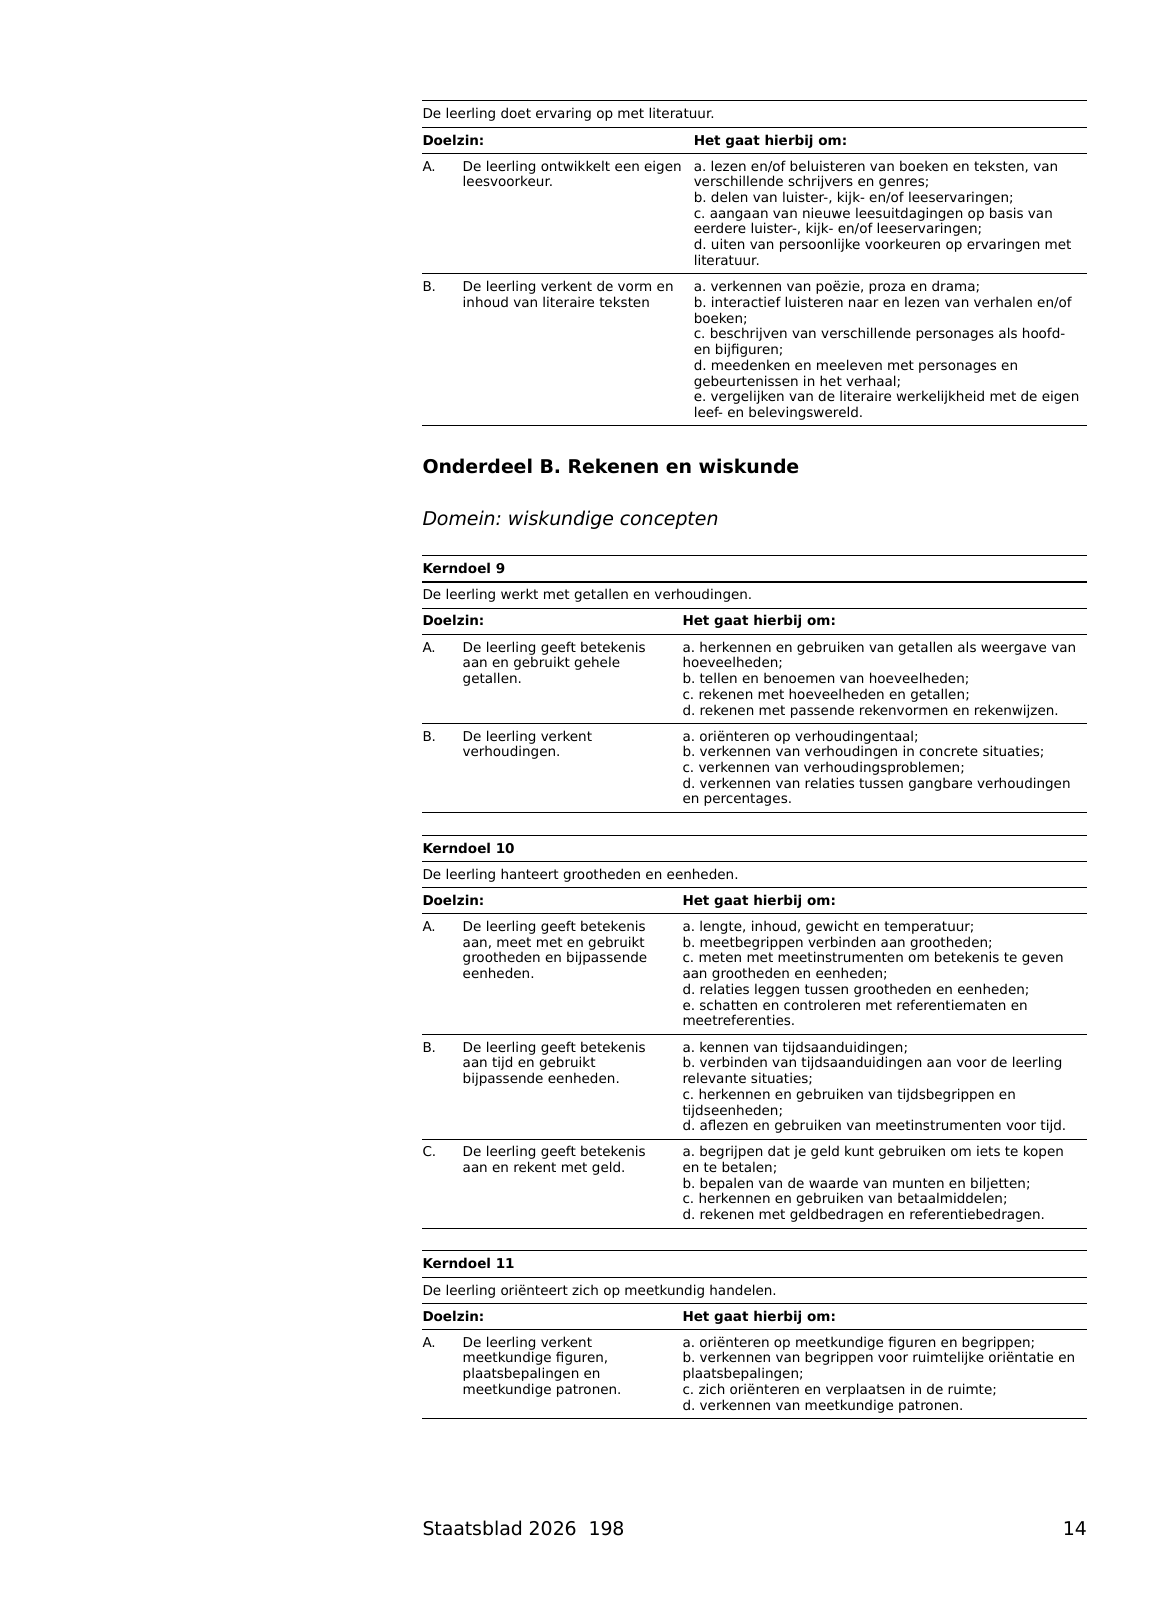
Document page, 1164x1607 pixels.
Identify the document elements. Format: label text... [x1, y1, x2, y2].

table_cell A. [422, 1330, 456, 1418]
table_cell a. herkennen en gebruiken van getallen als weergave van hoeveelheden; b. tellen en benoemen van hoeveelheden; c. rekenen met hoeveelheden en getallen; d. rekenen met passende rekenvormen en rekenwijzen. [676, 635, 1087, 723]
table_cell a. lengte, inhoud, gewicht en temperatuur; b. meetbegrippen verbinden aan grootheden; c. meten met meetinstrumenten om betekenis te geven aan grootheden en eenheden; d. relaties leggen tussen grootheden en eenheden; e. schatten en controleren met referentiematen en meetreferenties. [676, 914, 1087, 1034]
table_cell De leerling geeft betekenis aan en rekent met geld. [456, 1140, 676, 1227]
table_cell De leerling verkent meetkundige figuren, plaatsbepalingen en meetkundige patronen. [456, 1330, 676, 1418]
table_cell De leerling ontwikkelt een eigen leesvoorkeur. [456, 154, 688, 273]
table_cell a. begrijpen dat je geld kunt gebruiken om iets te kopen en te betalen; b. bepalen van de waarde van munten en biljetten; c. herkennen en gebruiken van betaalmiddelen; d. rekenen met geldbedragen en referentiebedragen. [676, 1140, 1087, 1227]
table_cell De leerling werkt met getallen en verhoudingen. [422, 583, 1087, 607]
table_cell Het gaat hierbij om: [676, 888, 1087, 913]
table_cell A. [422, 914, 456, 1034]
table_cell a. oriënteren op verhoudingentaal; b. verkennen van verhoudingen in concrete situaties; c. verkennen van verhoudingsproblemen; d. verkennen van relaties tussen gangbare verhoudingen en percentages. [676, 724, 1087, 812]
table_cell A. [422, 154, 456, 273]
table_cell A. [422, 635, 456, 723]
subtitle Domein: wiskundige concepten [422, 508, 1087, 530]
table_cell De leerling verkent de vorm en inhoud van literaire teksten [456, 274, 688, 425]
table_cell De leerling geeft betekenis aan tijd en gebruikt bijpassende eenheden. [456, 1035, 676, 1138]
table_cell De leerling geeft betekenis aan en gebruikt gehele getallen. [456, 635, 676, 723]
table_cell a. kennen van tijdsaanduidingen; b. verbinden van tijdsaanduidingen aan voor de leerling relevante situaties; c. herkennen en gebruiken van tijdsbegrippen en tijdseenheden; d. aflezen en gebruiken van meetinstrumenten voor tijd. [676, 1035, 1087, 1138]
table_header Kerndoel 10 [422, 836, 1087, 861]
table_cell Doelzin: [422, 888, 676, 913]
table_cell Het gaat hierbij om: [676, 1304, 1087, 1329]
subtitle Onderdeel B. Rekenen en wiskunde [422, 456, 1087, 478]
table_cell B. [422, 1035, 456, 1138]
table_cell a. lezen en/of beluisteren van boeken en teksten, van verschillende schrijvers en genres; b. delen van luister-, kijk- en/of leeservaringen; c. aangaan van nieuwe leesuitdagingen op basis van eerdere luister-, kijk- en/of leeservaringen; d. uiten van persoonlijke voorkeuren op ervaringen met literatuur. [688, 154, 1087, 273]
table_cell a. oriënteren op meetkundige figuren en begrippen; b. verkennen van begrippen voor ruimtelijke oriëntatie en plaatsbepalingen; c. zich oriënteren en verplaatsen in de ruimte; d. verkennen van meetkundige patronen. [676, 1330, 1087, 1418]
table_cell a. verkennen van poëzie, proza en drama; b. interactief luisteren naar en lezen van verhalen en/of boeken; c. beschrijven van verschillende personages als hoofd- en bijfiguren; d. meedenken en meeleven met personages en gebeurtenissen in het verhaal; e. vergelijken van de literaire werkelijkheid met de eigen leef- en belevingswereld. [688, 274, 1087, 425]
table_cell De leerling geeft betekenis aan, meet met en gebruikt grootheden en bijpassende eenheden. [456, 914, 676, 1034]
table_cell De leerling oriënteert zich op meetkundig handelen. [422, 1278, 1087, 1303]
table_cell Het gaat hierbij om: [676, 609, 1087, 634]
table_cell B. [422, 724, 456, 812]
table_cell Het gaat hierbij om: [688, 128, 1087, 153]
table_cell De leerling doet ervaring op met literatuur. [422, 101, 1087, 127]
table_cell C. [422, 1140, 456, 1227]
table_cell Doelzin: [422, 128, 688, 153]
table_cell De leerling hanteert grootheden en eenheden. [422, 862, 1087, 887]
table_cell B. [422, 274, 456, 425]
table_cell De leerling verkent verhoudingen. [456, 724, 676, 812]
table_cell Doelzin: [422, 1304, 676, 1329]
table_cell Doelzin: [422, 609, 676, 634]
table_header Kerndoel 9 [422, 556, 1087, 581]
table_header Kerndoel 11 [422, 1251, 1087, 1277]
